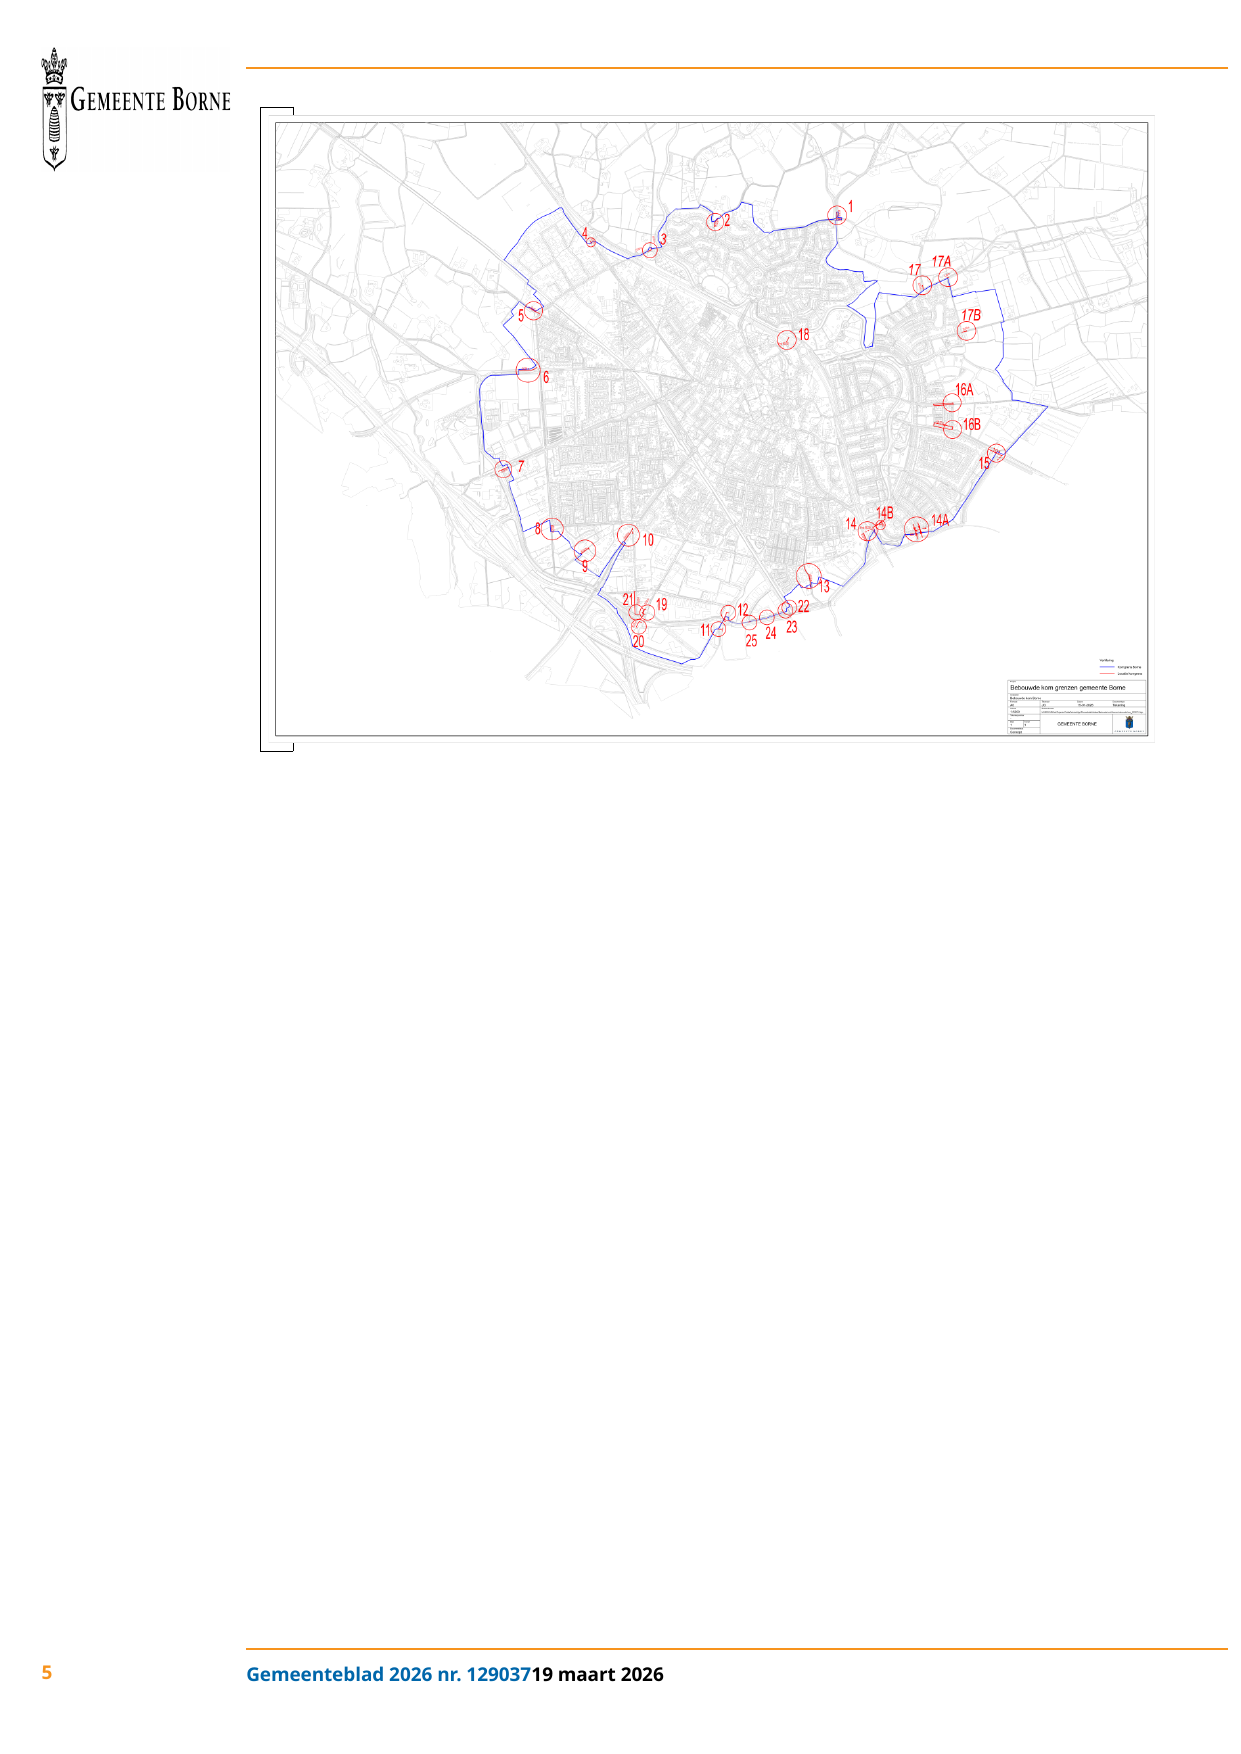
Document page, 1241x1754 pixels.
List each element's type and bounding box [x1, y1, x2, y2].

picture [41, 47, 231, 172]
picture [268, 115, 1155, 743]
